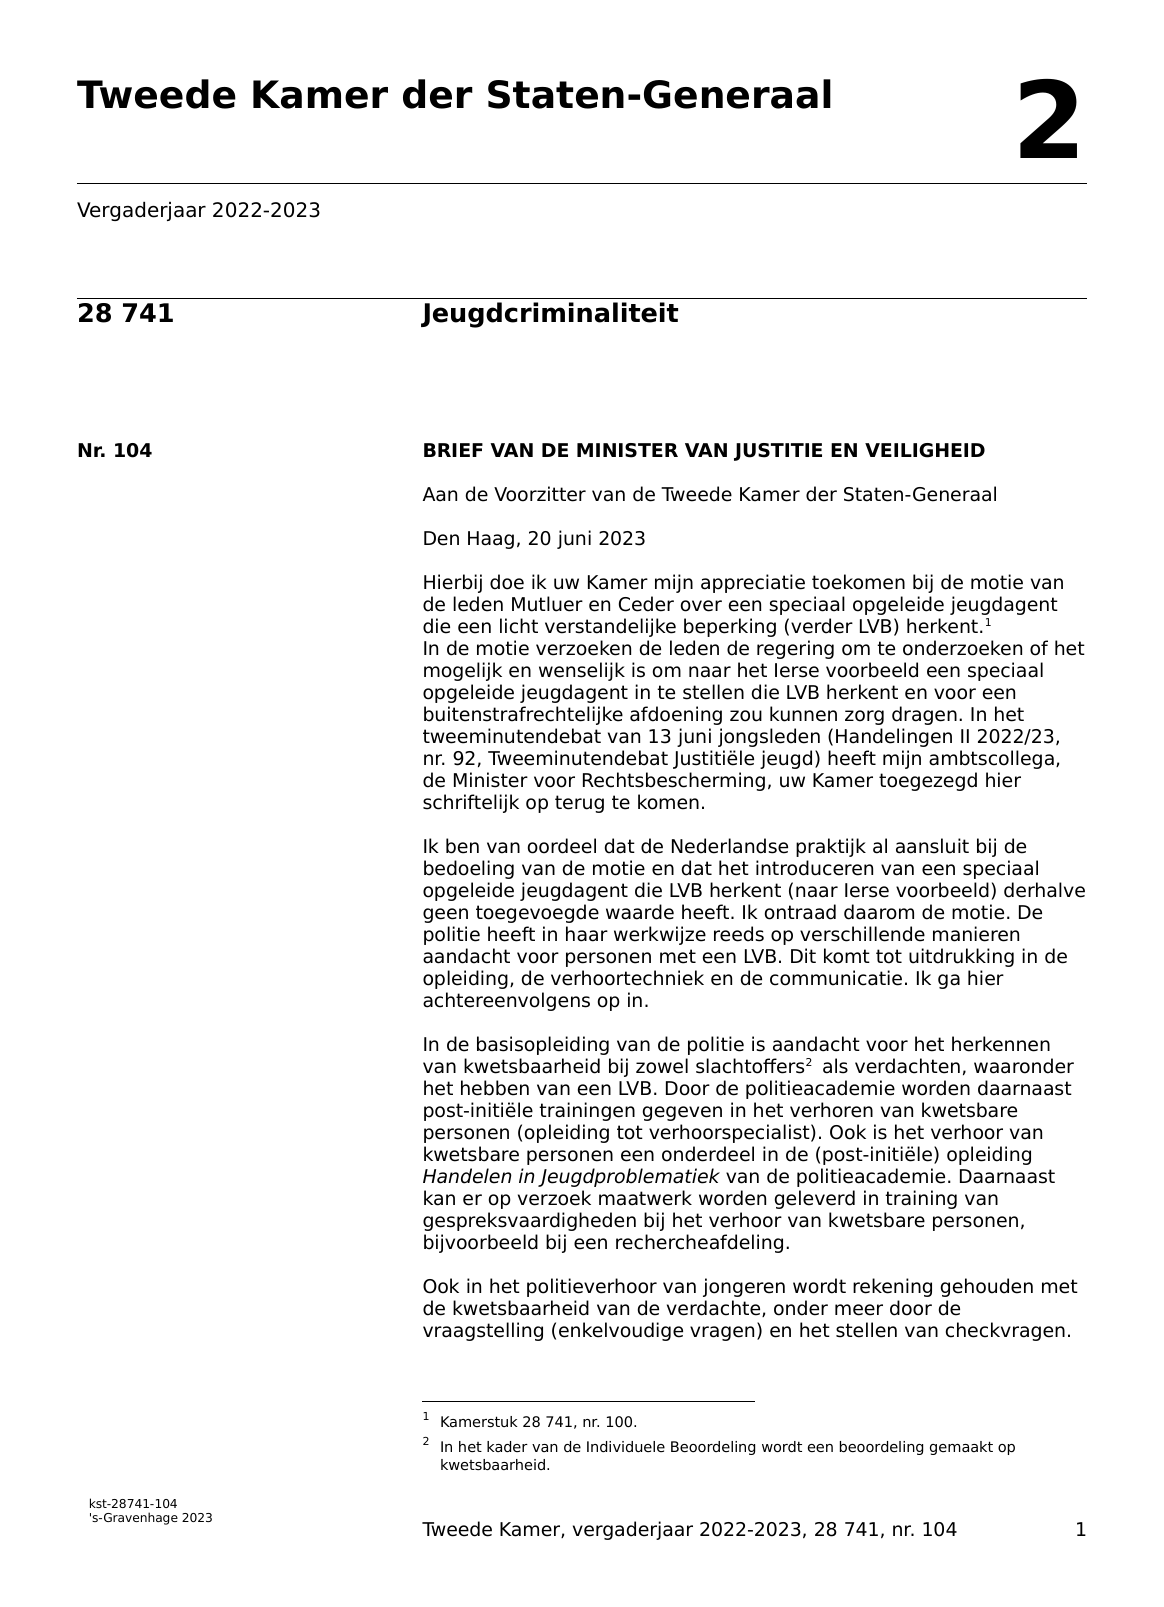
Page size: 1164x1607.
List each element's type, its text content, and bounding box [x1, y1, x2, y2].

text kst-28741-104 [88, 1497, 323, 1511]
text In de basisopleiding van de politie is aandacht voor het herkennen van kwetsbaarheid bij zowel slachtoffers als verdachten, waaronder het hebben van een LVB. Door de politieacademie worden daarnaast post-initiële trainingen gegeven in het verhoren van kwetsbare personen (opleiding tot verhoorspecialist). Ook is het verhoor van kwetsbare personen een onderdeel in de (post-initiële) opleiding Handelen in Jeugdproblematiek van de politieacademie. Daarnaast kan er op verzoek maatwerk worden geleverd in training van gespreksvaardigheden bij het verhoor van kwetsbare personen, bijvoorbeeld bij een rechercheafdeling. [422, 1034, 1087, 1254]
text Kamerstuk 28 741, nr. 100. [422, 1410, 1087, 1432]
table_header 2 [886, 59, 1087, 183]
text In de motie verzoeken de leden de regering om te onderzoeken of het mogelijk en wenselijk is om naar het Ierse voorbeeld een speciaal opgeleide jeugdagent in te stellen die LVB herkent en voor een buitenstrafrechtelijke afdoening zou kunnen zorg dragen. In het tweeminutendebat van 13 juni jongsleden (Handelingen II 2022/23, nr. 92, Tweeminutendebat Justitiële jeugd) heeft mijn ambtscollega, de Minister voor Rechtsbescherming, uw Kamer toegezegd hier schriftelijk op terug te komen. [422, 638, 1087, 814]
text 's-Gravenhage 2023 [88, 1511, 323, 1525]
subtitle 28 741 Jeugdcriminaliteit [77, 299, 1087, 329]
text Hierbij doe ik uw Kamer mijn appreciatie toekomen bij de motie van de leden Mutluer en Ceder over een speciaal opgeleide jeugdagent die een licht verstandelijke beperking (verder LVB) herkent. [422, 572, 1087, 638]
subtitle Nr. 104 BRIEF VAN DE MINISTER VAN JUSTITIE EN VEILIGHEID [77, 440, 1087, 462]
text Den Haag, 20 juni 2023 [422, 528, 1087, 550]
table_header Tweede Kamer der Staten-Generaal [77, 59, 886, 183]
text Aan de Voorzitter van de Tweede Kamer der Staten-Generaal [422, 484, 1087, 506]
text Ook in het politieverhoor van jongeren wordt rekening gehouden met de kwetsbaarheid van de verdachte, onder meer door de vraagstelling (enkelvoudige vragen) en het stellen van checkvragen. [422, 1276, 1087, 1342]
text Ik ben van oordeel dat de Nederlandse praktijk al aansluit bij de bedoeling van de motie en dat het introduceren van een speciaal opgeleide jeugdagent die LVB herkent (naar Ierse voorbeeld) derhalve geen toegevoegde waarde heeft. Ik ontraad daarom de motie. De politie heeft in haar werkwijze reeds op verschillende manieren aandacht voor personen met een LVB. Dit komt tot uitdrukking in de opleiding, de verhoortechniek en de communicatie. Ik ga hier achtereenvolgens op in. [422, 836, 1087, 1012]
table_cell Vergaderjaar 2022-2023 [77, 184, 1087, 298]
text In het kader van de Individuele Beoordeling wordt een beoordeling gemaakt op kwetsbaarheid. [422, 1435, 1087, 1474]
